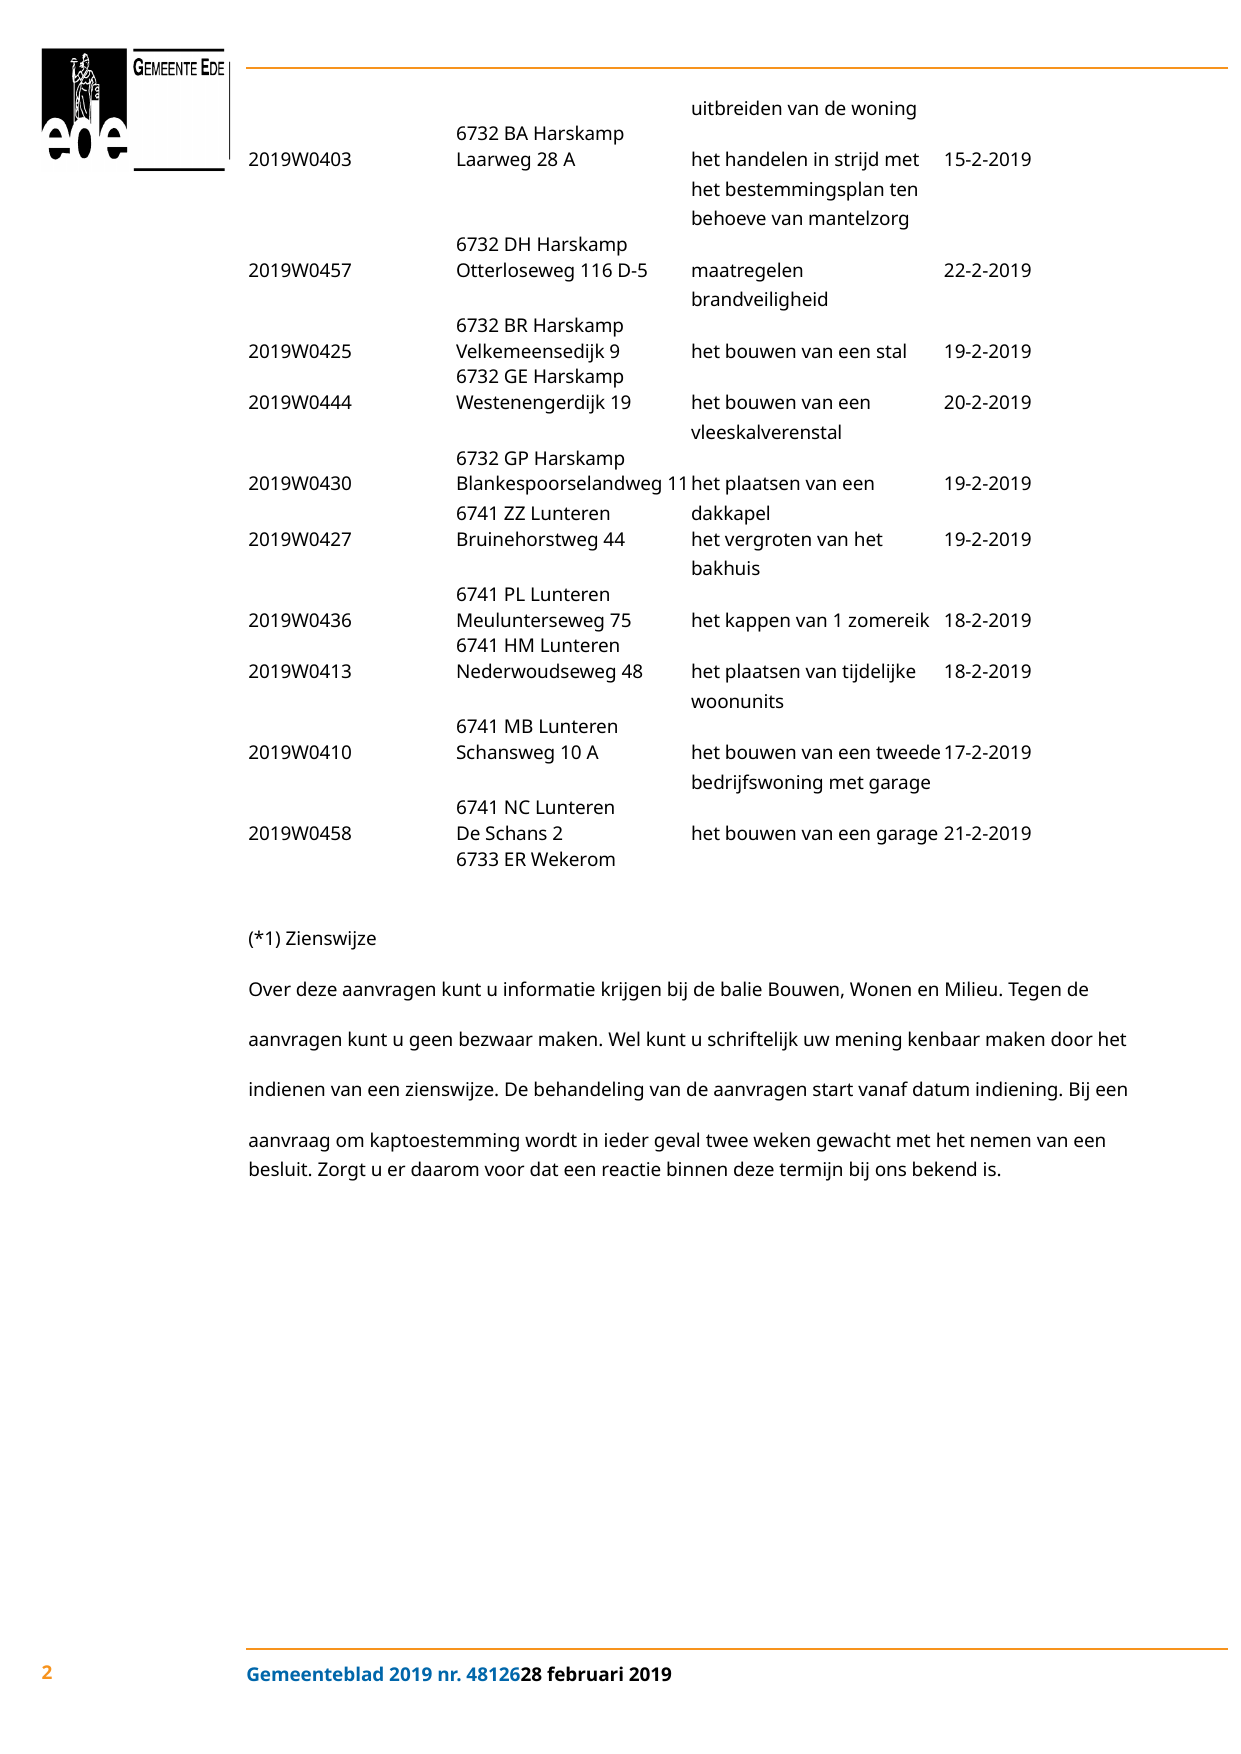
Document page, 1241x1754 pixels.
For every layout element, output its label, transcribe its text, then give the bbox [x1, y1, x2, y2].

table_cell het plaatsen van een dakkapel [691, 470, 944, 526]
table_cell [248, 95, 456, 121]
table_cell het vergroten van het bakhuis [691, 526, 944, 581]
table_cell [944, 795, 1152, 820]
table_cell [944, 364, 1152, 389]
table_cell maatregelen brandveiligheid [691, 257, 944, 312]
table_cell 2019W0444 [248, 389, 456, 445]
table_cell 6732 GP Harskamp [456, 445, 691, 470]
table_cell [944, 312, 1152, 338]
table_cell [248, 714, 456, 739]
table_cell 2019W0436 [248, 607, 456, 632]
table_cell het plaatsen van tijdelijke woonunits [691, 658, 944, 713]
text aanvraag om kaptoestemming wordt in ieder geval twee weken gewacht met het nemen van een besluit. Zorgt u er daarom voor dat een reactie binnen deze termijn bij ons bekend is. [248, 1127, 1152, 1182]
table_cell [248, 121, 456, 146]
table_cell Schansweg 10 A [456, 739, 691, 794]
table_cell 22-2-2019 [944, 257, 1152, 312]
table_cell 2019W0413 [248, 658, 456, 713]
table_cell [248, 364, 456, 389]
table_cell Meulunterseweg 75 [456, 607, 691, 632]
table_cell 6741 MB Lunteren [456, 714, 691, 739]
text aanvragen kunt u geen bezwaar maken. Wel kunt u schriftelijk uw mening kenbaar maken door het [248, 1026, 1152, 1052]
table_cell 2019W0457 [248, 257, 456, 312]
table_cell [691, 445, 944, 470]
table_cell [691, 312, 944, 338]
table_cell [691, 795, 944, 820]
table_cell het bouwen van een vleeskalverenstal [691, 389, 944, 445]
table_cell 19-2-2019 [944, 526, 1152, 581]
table_cell Laarweg 28 A [456, 146, 691, 231]
table_cell 20-2-2019 [944, 389, 1152, 445]
table_cell 19-2-2019 [944, 338, 1152, 364]
table_cell het bouwen van een garage [691, 820, 944, 846]
table_cell 21-2-2019 [944, 820, 1152, 846]
table_cell 17-2-2019 [944, 739, 1152, 794]
table_cell Velkemeensedijk 9 [456, 338, 691, 364]
table_cell 2019W0458 [248, 820, 456, 846]
table_cell [248, 795, 456, 820]
table_cell [248, 312, 456, 338]
table_cell uitbreiden van de woning [691, 95, 944, 121]
table_cell 6733 ER Wekerom [456, 846, 691, 872]
table_cell 2019W0430 [248, 470, 456, 526]
table_cell 19-2-2019 [944, 470, 1152, 526]
table_cell [944, 231, 1152, 257]
text indienen van een zienswijze. De behandeling van de aanvragen start vanaf datum indiening. Bij een [248, 1077, 1152, 1102]
table_cell 6732 GE Harskamp [456, 364, 691, 389]
table_cell 18-2-2019 [944, 658, 1152, 713]
table_cell het handelen in strijd met het bestemmingsplan ten behoeve van mantelzorg [691, 146, 944, 231]
table_cell Otterloseweg 116 D-5 [456, 257, 691, 312]
table_cell [691, 633, 944, 658]
table_cell het bouwen van een tweede bedrijfswoning met garage [691, 739, 944, 794]
table_cell 2019W0427 [248, 526, 456, 581]
table_cell 2019W0410 [248, 739, 456, 794]
table_cell [248, 846, 456, 872]
table_cell [248, 231, 456, 257]
table_cell 18-2-2019 [944, 607, 1152, 632]
table_cell [248, 445, 456, 470]
table_cell 2019W0425 [248, 338, 456, 364]
table_cell Westenengerdijk 19 [456, 389, 691, 445]
table_cell [944, 121, 1152, 146]
table_cell [691, 714, 944, 739]
table_cell 6732 DH Harskamp [456, 231, 691, 257]
text (*1) Zienswijze [248, 925, 1152, 951]
picture [41, 47, 231, 172]
table_cell De Schans 2 [456, 820, 691, 846]
table_cell [456, 95, 691, 121]
table_cell [944, 445, 1152, 470]
table_cell het kappen van 1 zomereik [691, 607, 944, 632]
table_cell [691, 121, 944, 146]
table_cell Blankespoorselandweg 11 6741 ZZ Lunteren [456, 470, 691, 526]
table_cell 6741 NC Lunteren [456, 795, 691, 820]
table_cell [691, 364, 944, 389]
table_cell 6741 PL Lunteren [456, 581, 691, 607]
table_cell 6732 BA Harskamp [456, 121, 691, 146]
table_cell [944, 846, 1152, 872]
text Over deze aanvragen kunt u informatie krijgen bij de balie Bouwen, Wonen en Milieu. Tegen de [248, 976, 1152, 1002]
table_cell 15-2-2019 [944, 146, 1152, 231]
table_cell [248, 633, 456, 658]
table_cell [691, 231, 944, 257]
table_cell Nederwoudseweg 48 [456, 658, 691, 713]
table_cell 6732 BR Harskamp [456, 312, 691, 338]
table_cell [944, 581, 1152, 607]
table_cell [691, 846, 944, 872]
table_cell [248, 581, 456, 607]
table_cell 6741 HM Lunteren [456, 633, 691, 658]
table_cell [944, 714, 1152, 739]
table_cell [691, 581, 944, 607]
table_cell 2019W0403 [248, 146, 456, 231]
table_cell Bruinehorstweg 44 [456, 526, 691, 581]
table_cell [944, 95, 1152, 121]
table_cell [944, 633, 1152, 658]
table_cell het bouwen van een stal [691, 338, 944, 364]
